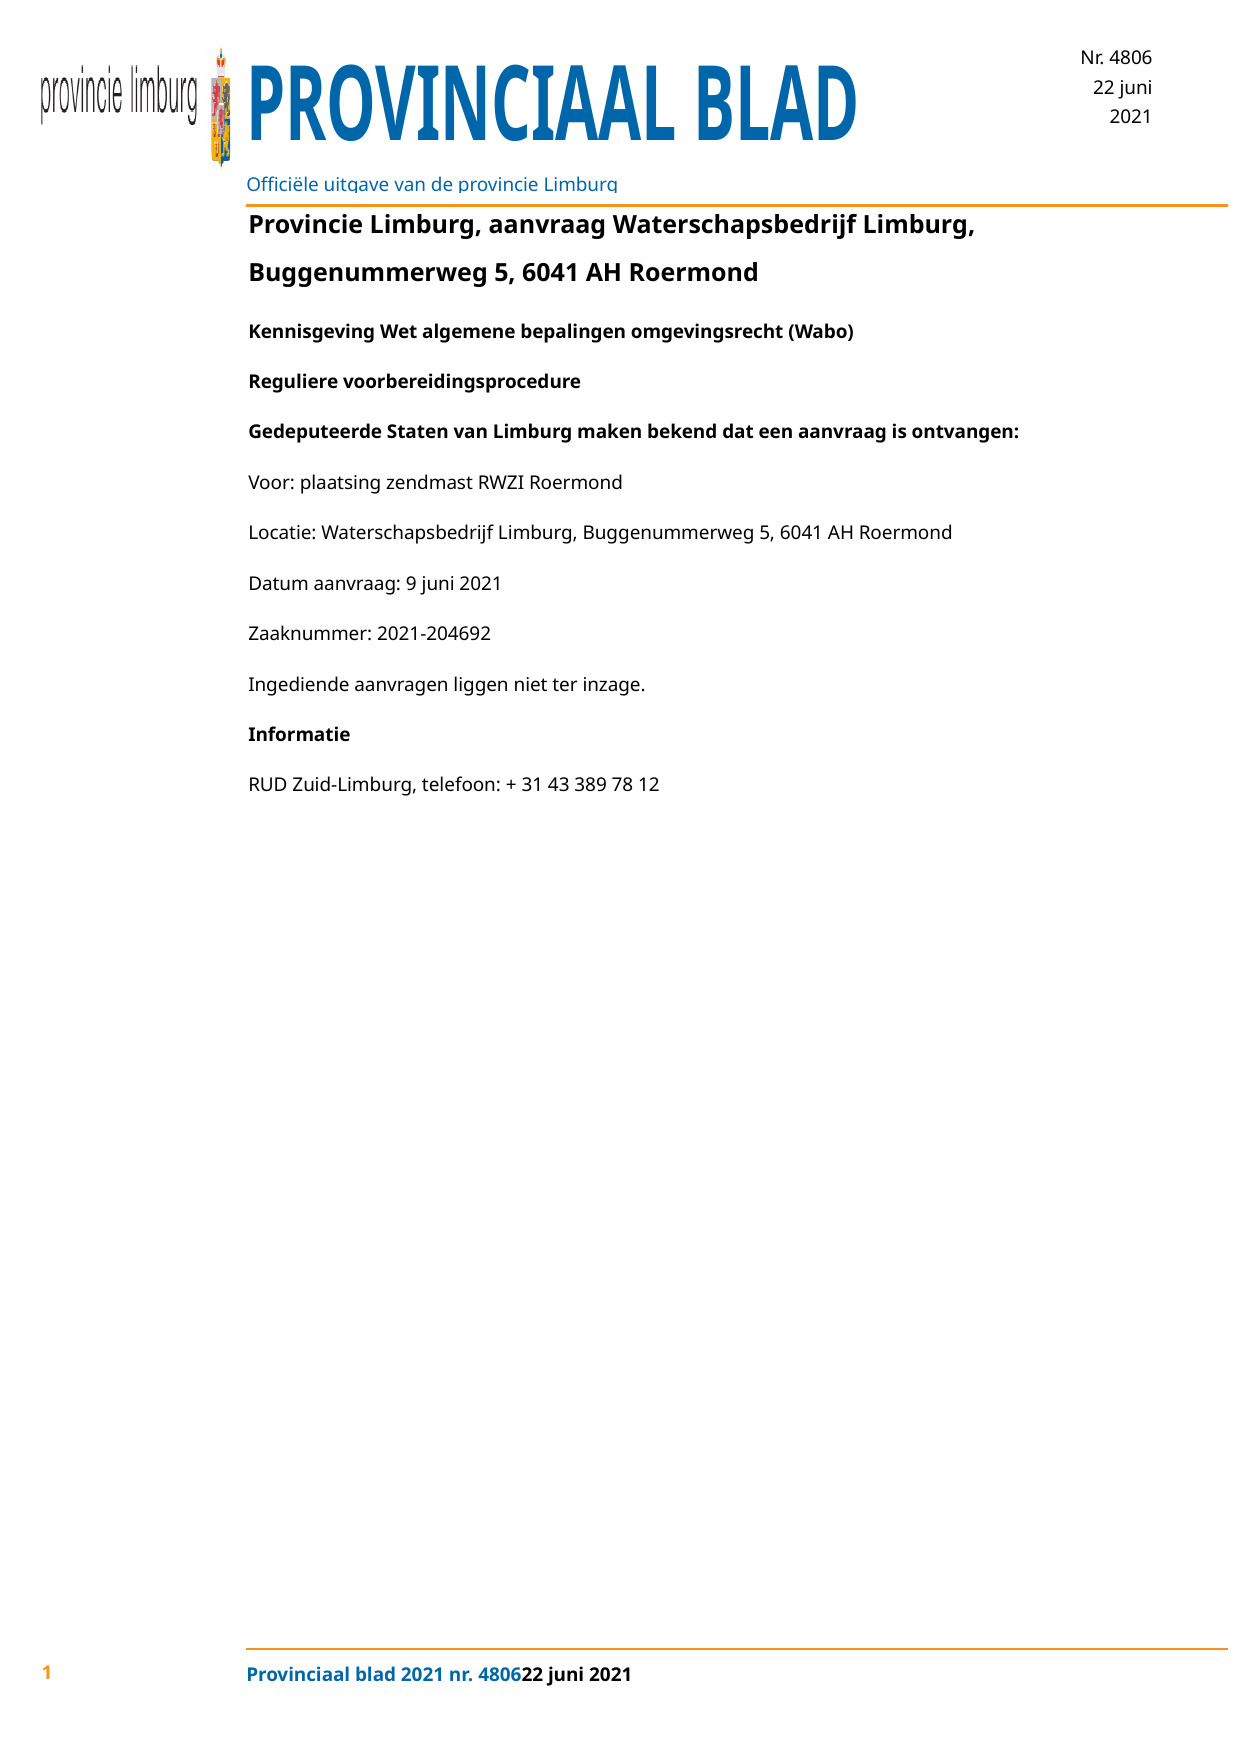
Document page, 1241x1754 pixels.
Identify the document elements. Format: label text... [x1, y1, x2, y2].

text Locatie: Waterschapsbedrijf Limburg, Buggenummerweg 5, 6041 AH Roermond [248, 519, 1152, 545]
text Datum aanvraag: 9 juni 2021 [248, 570, 1152, 596]
picture [41, 47, 231, 172]
text Gedeputeerde Staten van Limburg maken bekend dat een aanvraag is ontvangen: [248, 419, 1152, 444]
text Reguliere voorbereidingsprocedure [248, 368, 1152, 394]
text Ingediende aanvragen liggen niet ter inzage. [248, 671, 1152, 697]
text RUD Zuid-Limburg, telefoon: + 31 43 389 78 12 [248, 772, 1152, 797]
text Informatie [248, 721, 1152, 747]
text Provincie Limburg, aanvraag Waterschapsbedrijf Limburg, Buggenummerweg 5, 6041 AH Roermond [248, 207, 1152, 288]
text Kennisgeving Wet algemene bepalingen omgevingsrecht (Wabo) [248, 318, 1152, 344]
text Zaaknummer: 2021-204692 [248, 620, 1152, 646]
text Voor: plaatsing zendmast RWZI Roermond [248, 469, 1152, 495]
